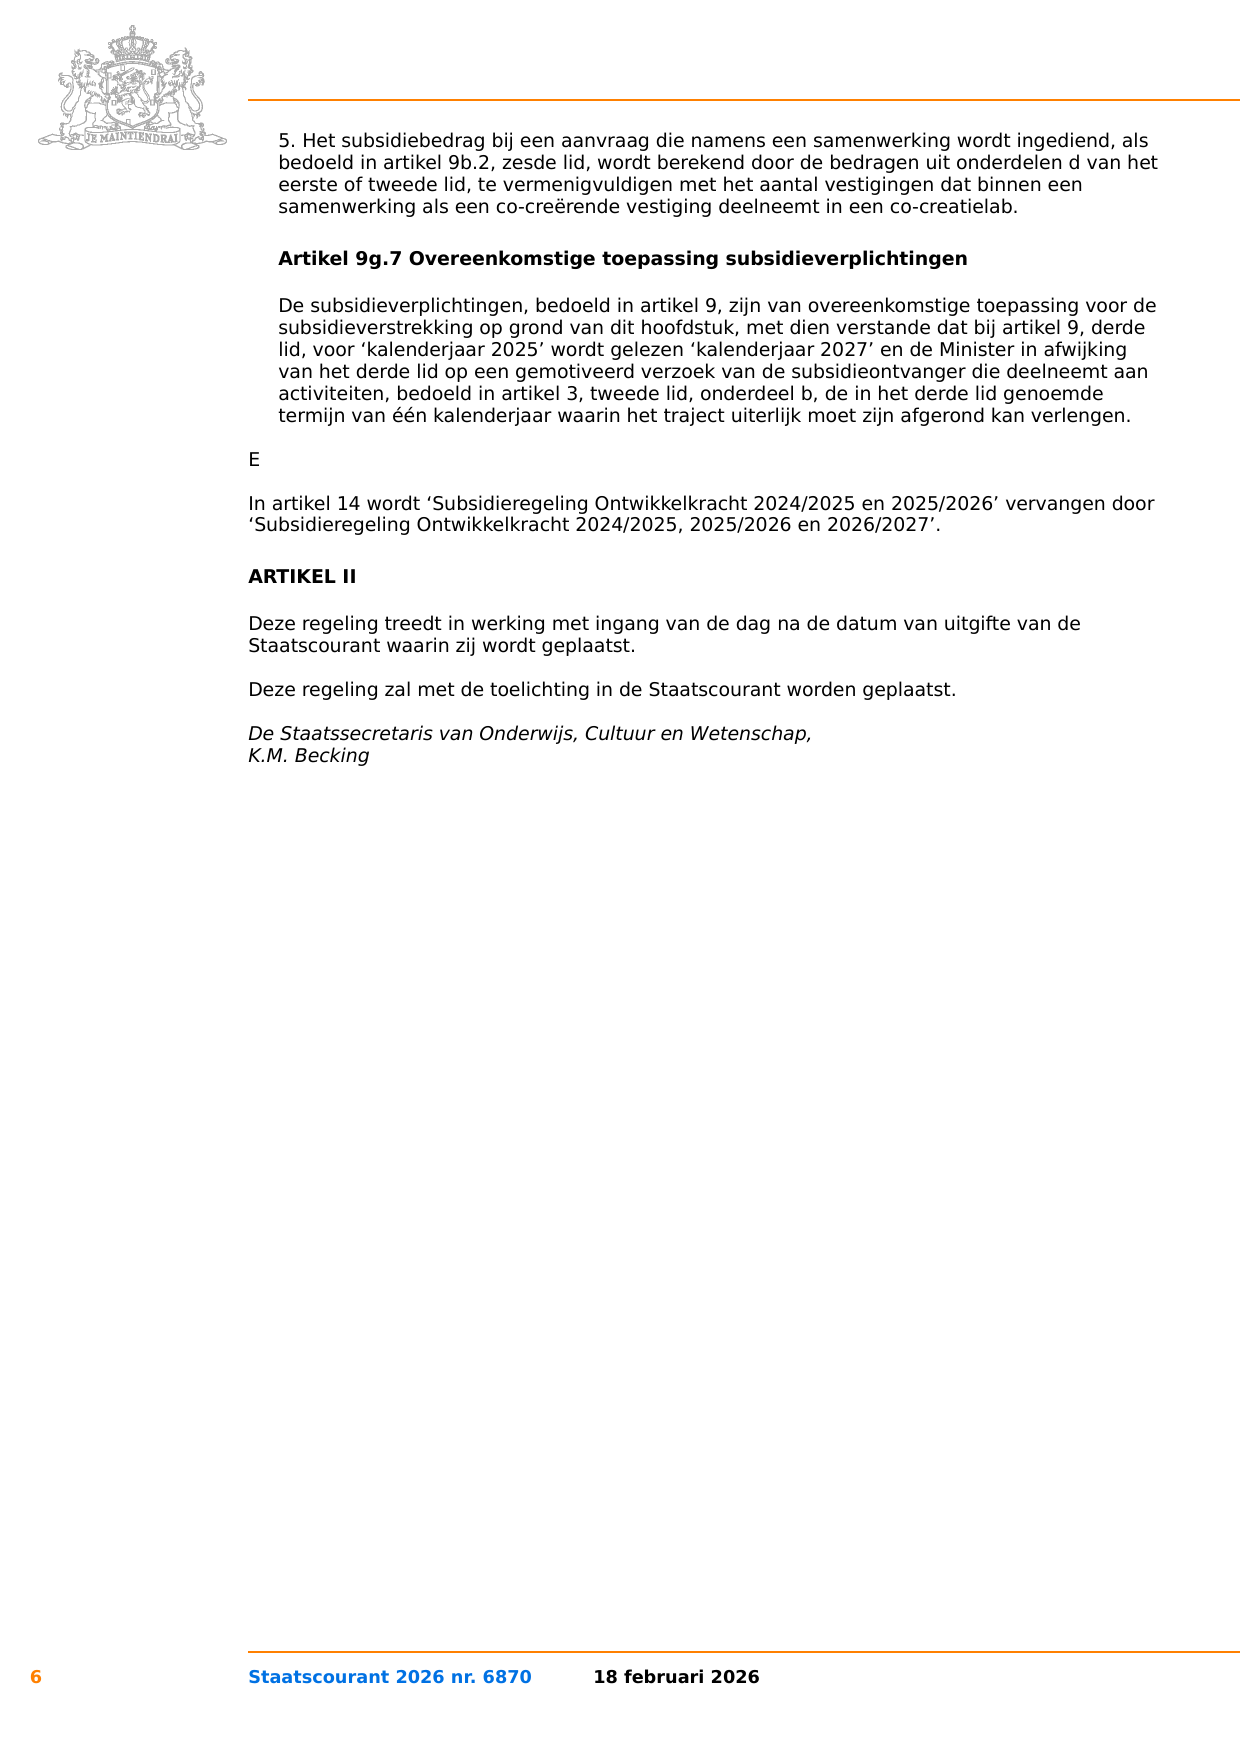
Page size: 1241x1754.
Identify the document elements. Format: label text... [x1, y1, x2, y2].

text E [248, 448, 1163, 471]
picture [38, 25, 227, 150]
subtitle ARTIKEL II [248, 566, 1163, 588]
subtitle Artikel 9g.7 Overeenkomstige toepassing subsidieverplichtingen [278, 248, 1163, 270]
text In artikel 14 wordt ‘Subsidieregeling Ontwikkelkracht 2024/2025 en 2025/2026’ vervangen door ‘Subsidieregeling Ontwikkelkracht 2024/2025, 2025/2026 en 2026/2027’. [248, 492, 1163, 536]
text De Staatssecretaris van Onderwijs, Cultuur en Wetenschap, K.M. Becking [248, 723, 1163, 767]
text Deze regeling treedt in werking met ingang van de dag na de datum van uitgifte van de Staatscourant waarin zij wordt geplaatst. [248, 613, 1163, 657]
text De subsidieverplichtingen, bedoeld in artikel 9, zijn van overeenkomstige toepassing voor de subsidieverstrekking op grond van dit hoofdstuk, met dien verstande dat bij artikel 9, derde lid, voor ‘kalenderjaar 2025’ wordt gelezen ‘kalenderjaar 2027’ en de Minister in afwijking van het derde lid op een gemotiveerd verzoek van de subsidieontvanger die deelneemt aan activiteiten, bedoeld in artikel 3, tweede lid, onderdeel b, de in het derde lid genoemde termijn van één kalenderjaar waarin het traject uiterlijk moet zijn afgerond kan verlengen. [278, 295, 1163, 427]
text 5. Het subsidiebedrag bij een aanvraag die namens een samenwerking wordt ingediend, als bedoeld in artikel 9b.2, zesde lid, wordt berekend door de bedragen uit onderdelen d van het eerste of tweede lid, te vermenigvuldigen met het aantal vestigingen dat binnen een samenwerking als een co-creërende vestiging deelneemt in een co-creatielab. [278, 130, 1163, 218]
text Deze regeling zal met de toelichting in de Staatscourant worden geplaatst. [248, 679, 1163, 701]
